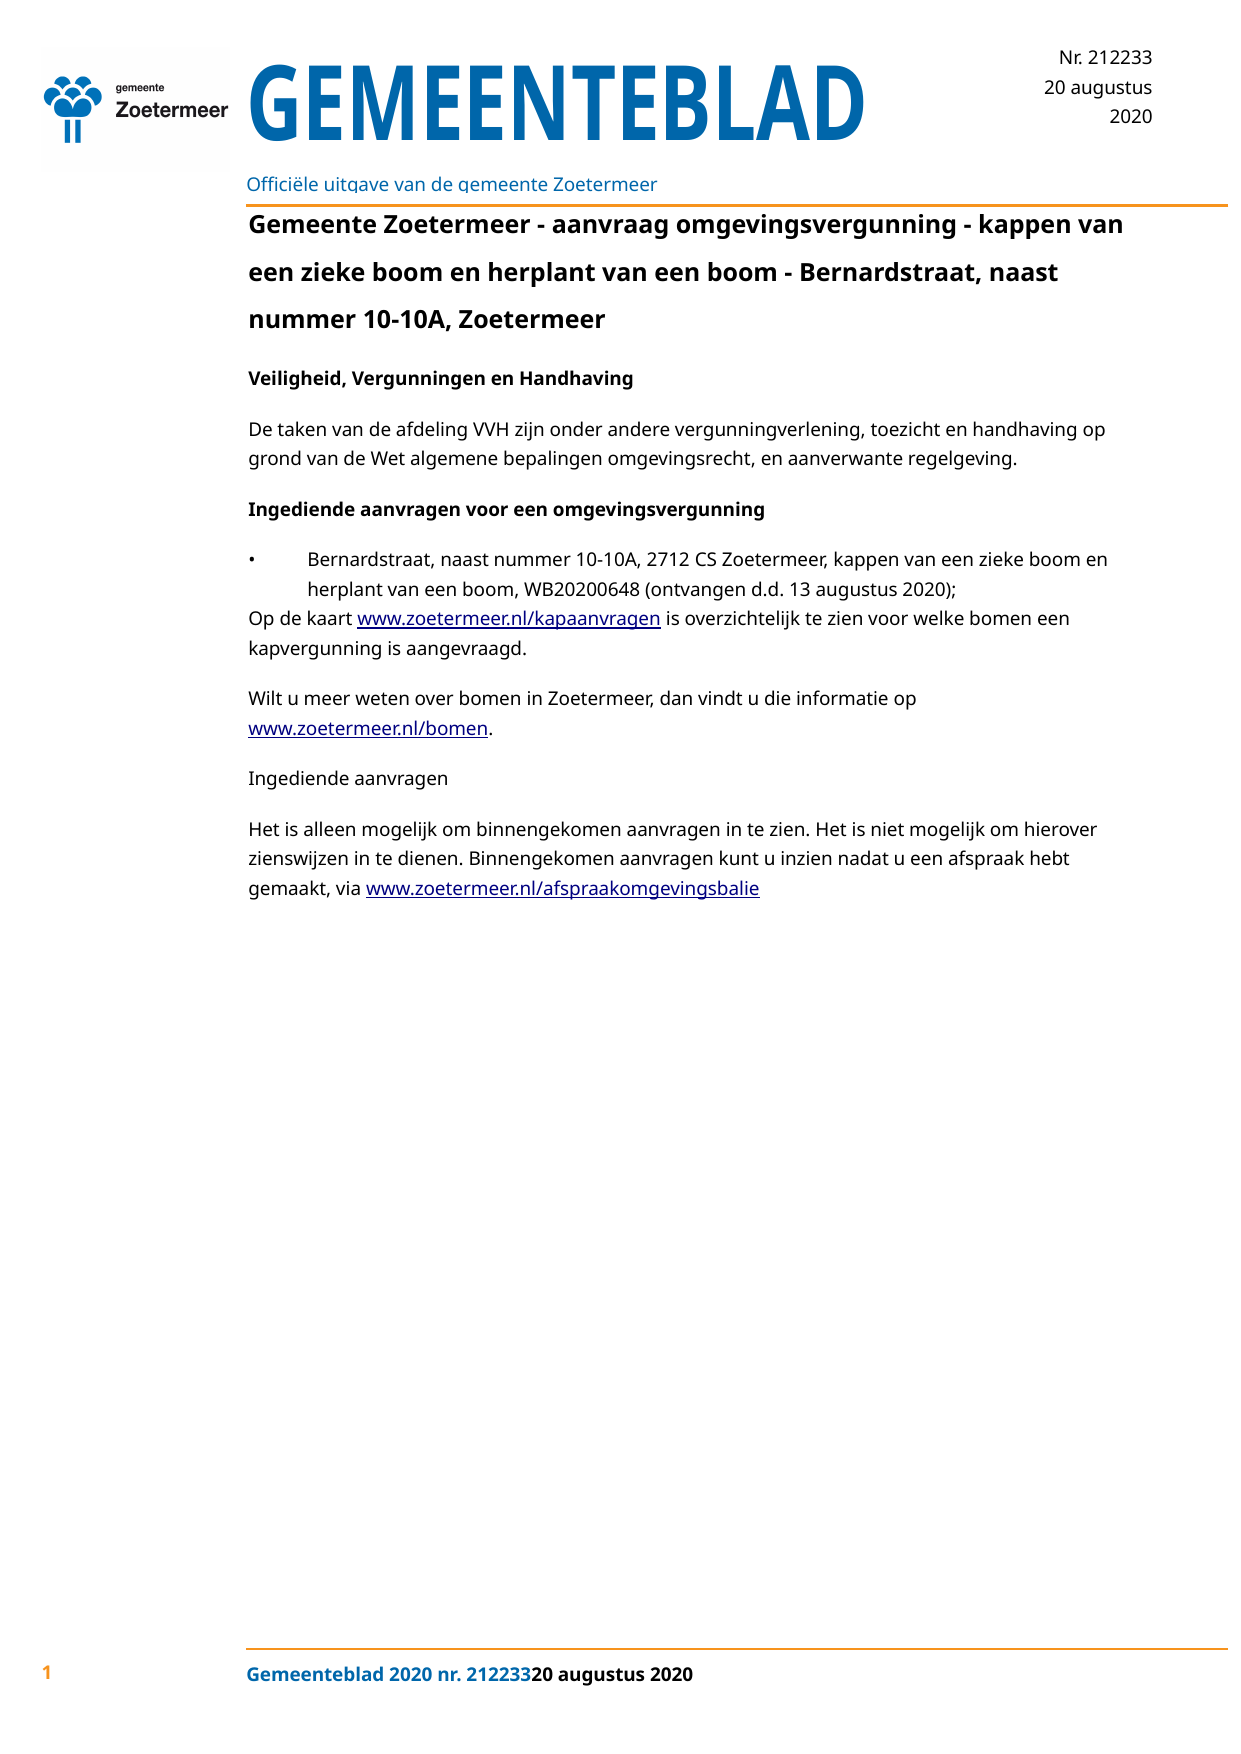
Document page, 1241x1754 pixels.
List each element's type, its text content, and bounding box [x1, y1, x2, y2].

text Wilt u meer weten over bomen in Zoetermeer, dan vindt u die informatie op www.zoetermeer.nl/bomen. [248, 686, 1152, 741]
text Ingediende aanvragen [248, 766, 1152, 791]
picture [41, 47, 231, 172]
text De taken van de afdeling VVH zijn onder andere vergunningverlening, toezicht en handhaving op grond van de Wet algemene bepalingen omgevingsrecht, en aanverwante regelgeving. [248, 416, 1152, 471]
text Op de kaart www.zoetermeer.nl/kapaanvragen is overzichtelijk te zien voor welke bomen een kapvergunning is aangevraagd. [248, 606, 1152, 661]
text Gemeente Zoetermeer - aanvraag omgevingsvergunning - kappen van een zieke boom en herplant van een boom - Bernardstraat, naast nummer 10-10A, Zoetermeer [248, 207, 1152, 336]
text Het is alleen mogelijk om binnengekomen aanvragen in te zien. Het is niet mogelijk om hierover zienswijzen in te dienen. Binnengekomen aanvragen kunt u inzien nadat u een afspraak hebt gemaakt, via www.zoetermeer.nl/afspraakomgevingsbalie [248, 816, 1152, 901]
list Bernardstraat, naast nummer 10-10A, 2712 CS Zoetermeer, kappen van een zieke boom en herplant van een boom, WB20200648 (ontvangen d.d. 13 augustus 2020); [248, 546, 1152, 602]
text Ingediende aanvragen voor een omgevingsvergunning [248, 496, 1152, 522]
text Veiligheid, Vergunningen en Handhaving [248, 366, 1152, 391]
